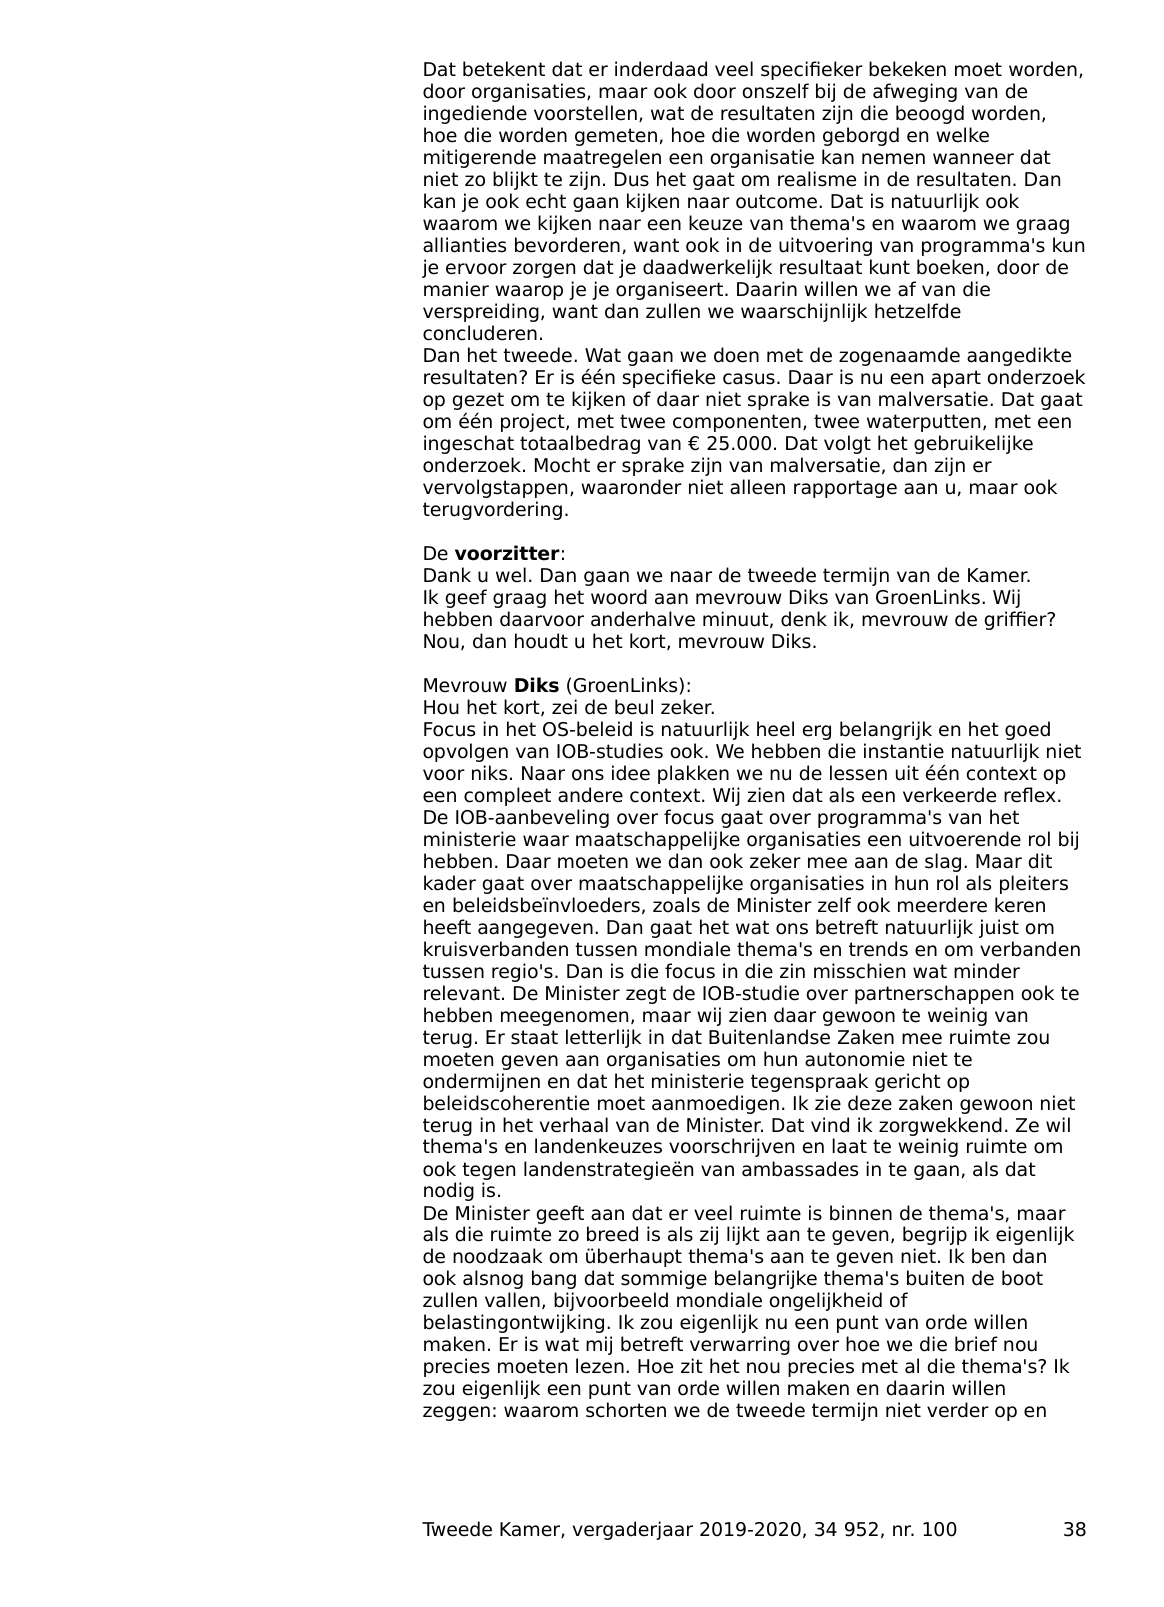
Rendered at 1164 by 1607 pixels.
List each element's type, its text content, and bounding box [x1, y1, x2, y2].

text Dank u wel. Dan gaan we naar de tweede termijn van de Kamer. [422, 565, 1087, 587]
text De Minister geeft aan dat er veel ruimte is binnen de thema's, maar als die ruimte zo breed is als zij lijkt aan te geven, begrijp ik eigenlijk de noodzaak om überhaupt thema's aan te geven niet. Ik ben dan ook alsnog bang dat sommige belangrijke thema's buiten de boot zullen vallen, bijvoorbeeld mondiale ongelijkheid of belastingontwijking. Ik zou eigenlijk nu een punt van orde willen maken. Er is wat mij betreft verwarring over hoe we die brief nou precies moeten lezen. Hoe zit het nou precies met al die thema's? Ik zou eigenlijk een punt van orde willen maken en daarin willen zeggen: waarom schorten we de tweede termijn niet verder op en [422, 1202, 1087, 1422]
text Dan het tweede. Wat gaan we doen met de zogenaamde aangedikte resultaten? Er is één specifieke casus. Daar is nu een apart onderzoek op gezet om te kijken of daar niet sprake is van malversatie. Dat gaat om één project, met twee componenten, twee waterputten, met een ingeschat totaalbedrag van € 25.000. Dat volgt het gebruikelijke onderzoek. Mocht er sprake zijn van malversatie, dan zijn er vervolgstappen, waaronder niet alleen rapportage aan u, maar ook terugvordering. [422, 345, 1087, 521]
text Dat betekent dat er inderdaad veel specifieker bekeken moet worden, door organisaties, maar ook door onszelf bij de afweging van de ingediende voorstellen, wat de resultaten zijn die beoogd worden, hoe die worden gemeten, hoe die worden geborgd en welke mitigerende maatregelen een organisatie kan nemen wanneer dat niet zo blijkt te zijn. Dus het gaat om realisme in de resultaten. Dan kan je ook echt gaan kijken naar outcome. Dat is natuurlijk ook waarom we kijken naar een keuze van thema's en waarom we graag allianties bevorderen, want ook in de uitvoering van programma's kun je ervoor zorgen dat je daadwerkelijk resultaat kunt boeken, door de manier waarop je je organiseert. Daarin willen we af van die verspreiding, want dan zullen we waarschijnlijk hetzelfde concluderen. [422, 59, 1087, 345]
text Ik geef graag het woord aan mevrouw Diks van GroenLinks. Wij hebben daarvoor anderhalve minuut, denk ik, mevrouw de griffier? Nou, dan houdt u het kort, mevrouw Diks. [422, 587, 1087, 653]
text Focus in het OS-beleid is natuurlijk heel erg belangrijk en het goed opvolgen van IOB-studies ook. We hebben die instantie natuurlijk niet voor niks. Naar ons idee plakken we nu de lessen uit één context op een compleet andere context. Wij zien dat als een verkeerde reflex. De IOB-aanbeveling over focus gaat over programma's van het ministerie waar maatschappelijke organisaties een uitvoerende rol bij hebben. Daar moeten we dan ook zeker mee aan de slag. Maar dit kader gaat over maatschappelijke organisaties in hun rol als pleiters en beleidsbeïnvloeders, zoals de Minister zelf ook meerdere keren heeft aangegeven. Dan gaat het wat ons betreft natuurlijk juist om kruisverbanden tussen mondiale thema's en trends en om verbanden tussen regio's. Dan is die focus in die zin misschien wat minder relevant. De Minister zegt de IOB-studie over partnerschappen ook te hebben meegenomen, maar wij zien daar gewoon te weinig van terug. Er staat letterlijk in dat Buitenlandse Zaken mee ruimte zou moeten geven aan organisaties om hun autonomie niet te ondermijnen en dat het ministerie tegenspraak gericht op beleidscoherentie moet aanmoedigen. Ik zie deze zaken gewoon niet terug in het verhaal van de Minister. Dat vind ik zorgwekkend. Ze wil thema's en landenkeuzes voorschrijven en laat te weinig ruimte om ook tegen landenstrategieën van ambassades in te gaan, als dat nodig is. [422, 719, 1087, 1202]
text De voorzitter: [422, 543, 1087, 565]
text Mevrouw Diks (GroenLinks): [422, 675, 1087, 697]
text Hou het kort, zei de beul zeker. [422, 697, 1087, 719]
